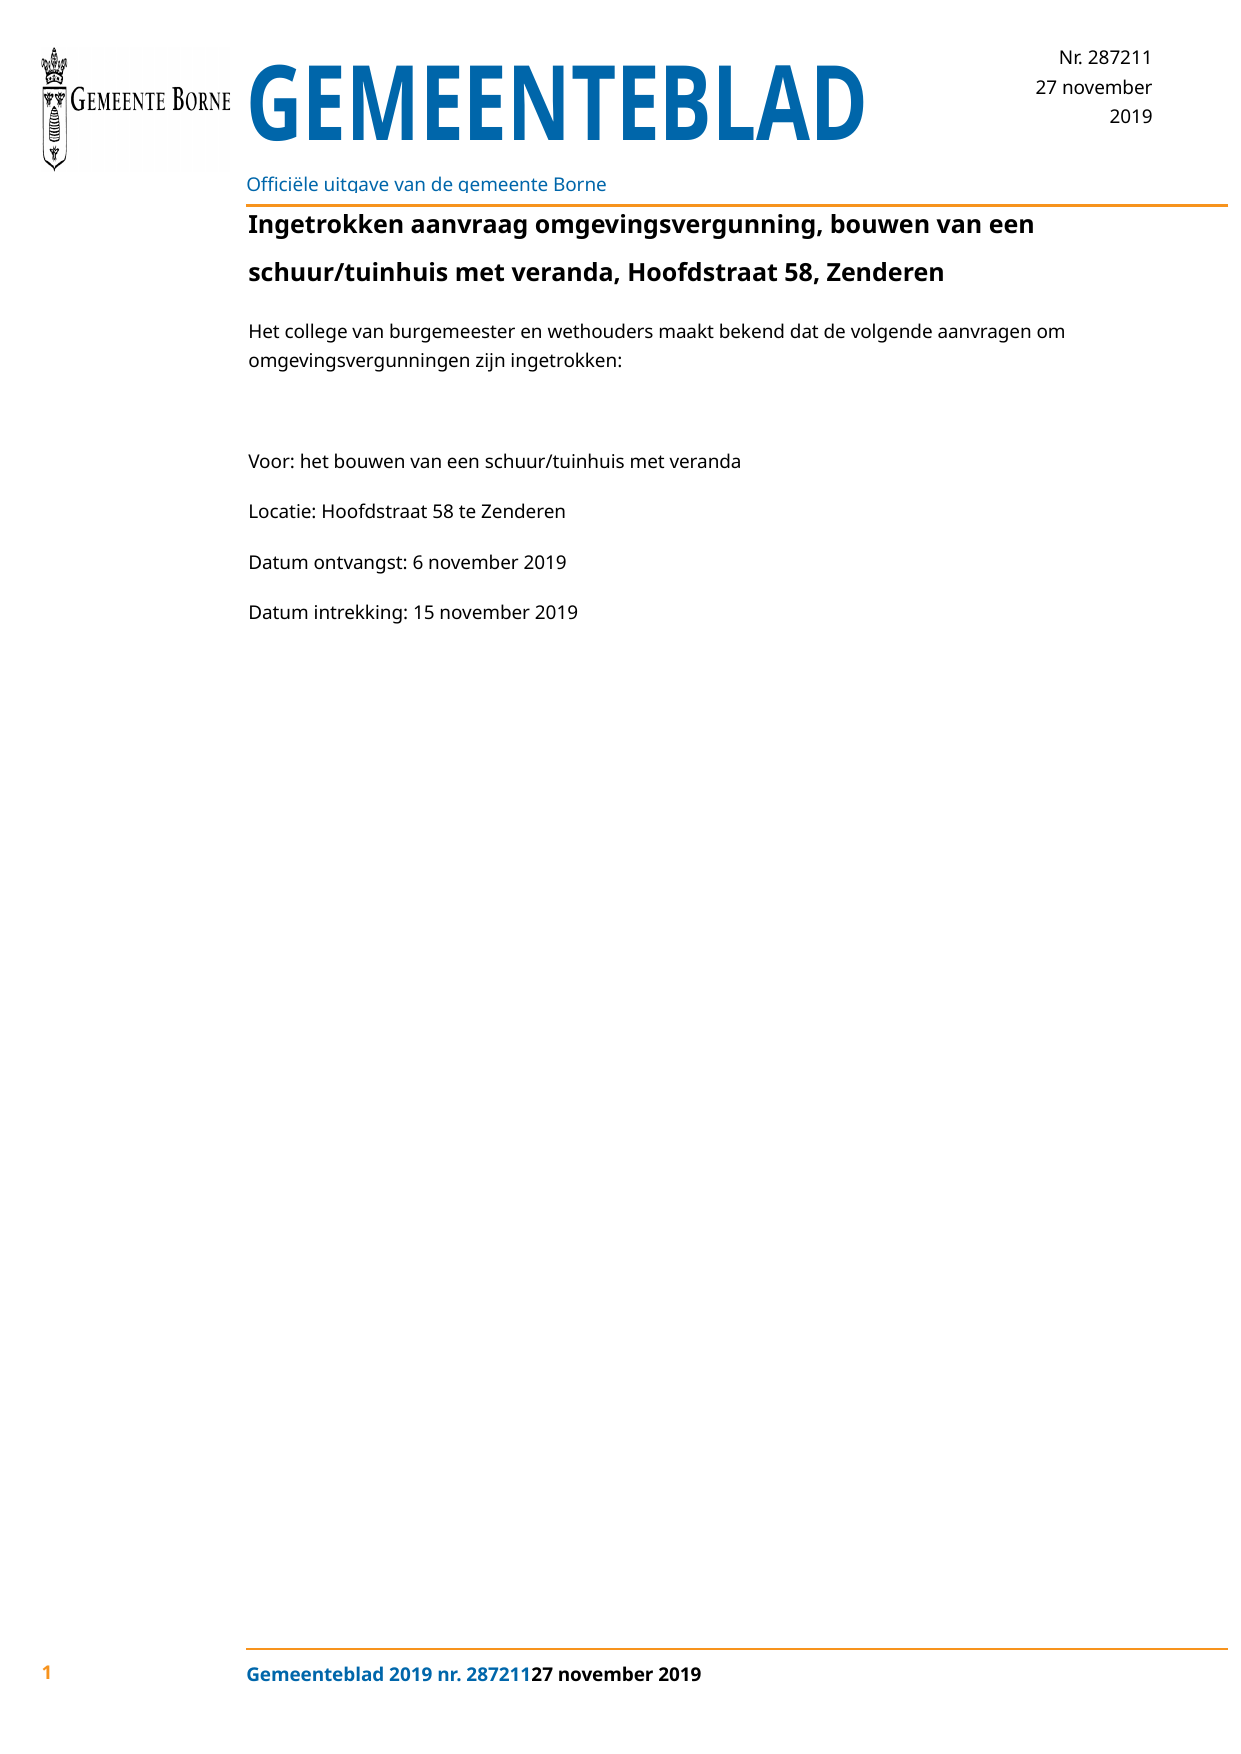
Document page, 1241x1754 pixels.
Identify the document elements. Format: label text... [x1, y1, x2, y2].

text Datum intrekking: 15 november 2019 [248, 599, 1152, 625]
text Locatie: Hoofdstraat 58 te Zenderen [248, 499, 1152, 524]
text Voor: het bouwen van een schuur/tuinhuis met veranda [248, 448, 1152, 474]
picture [41, 47, 231, 172]
text Ingetrokken aanvraag omgevingsvergunning, bouwen van een schuur/tuinhuis met veranda, Hoofdstraat 58, Zenderen [248, 207, 1152, 288]
text Datum ontvangst: 6 november 2019 [248, 549, 1152, 575]
text Het college van burgemeester en wethouders maakt bekend dat de volgende aanvragen om omgevingsvergunningen zijn ingetrokken: [248, 318, 1152, 373]
